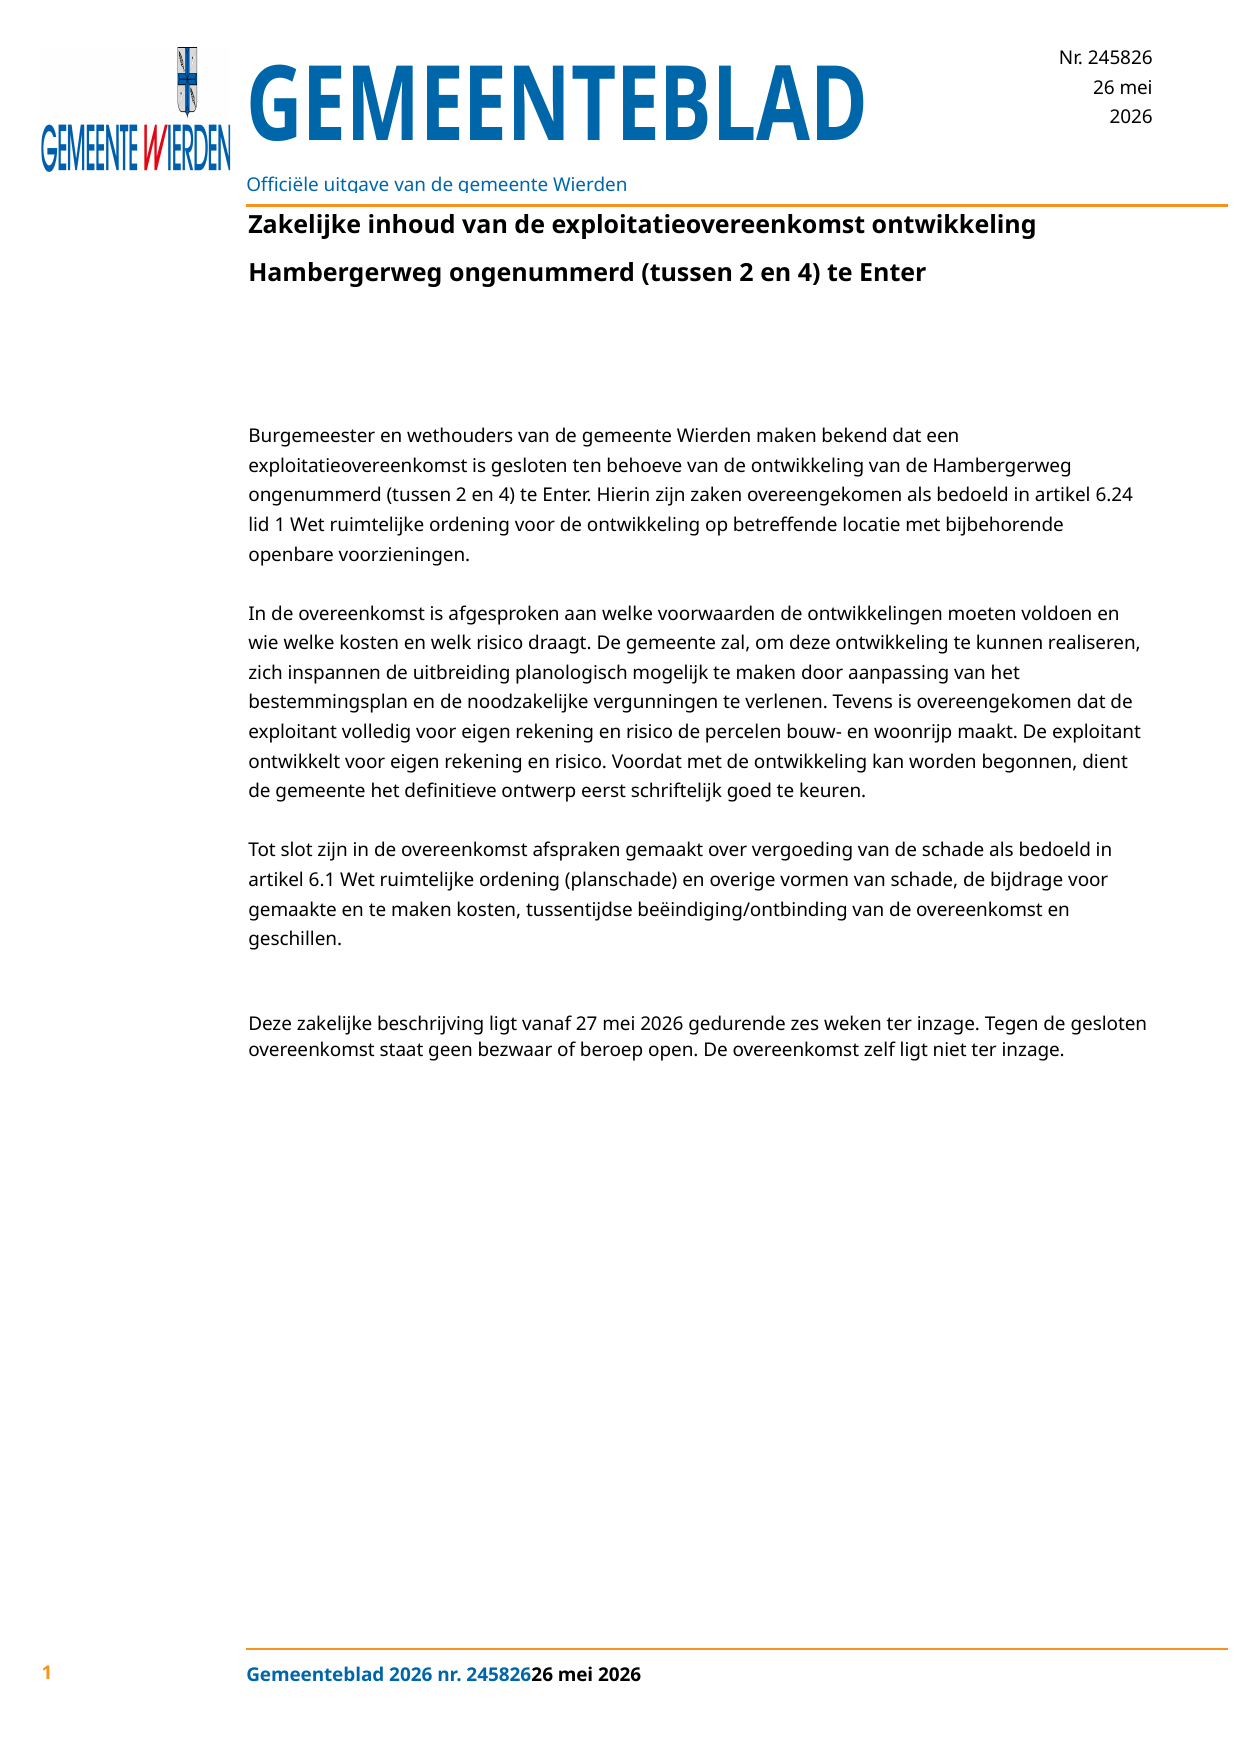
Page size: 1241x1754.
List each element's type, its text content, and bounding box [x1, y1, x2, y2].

picture [41, 47, 231, 172]
text In de overeenkomst is afgesproken aan welke voorwaarden de ontwikkelingen moeten voldoen en wie welke kosten en welk risico draagt. De gemeente zal, om deze ontwikkeling te kunnen realiseren, zich inspannen de uitbreiding planologisch mogelijk te maken door aanpassing van het bestemmingsplan en de noodzakelijke vergunningen te verlenen. Tevens is overeengekomen dat de exploitant volledig voor eigen rekening en risico de percelen bouw- en woonrijp maakt. De exploitant ontwikkelt voor eigen rekening en risico. Voordat met de ontwikkeling kan worden begonnen, dient de gemeente het definitieve ontwerp eerst schriftelijk goed te keuren. [248, 600, 1152, 803]
text Deze zakelijke beschrijving ligt vanaf 27 mei 2026 gedurende zes weken ter inzage. Tegen de gesloten overeenkomst staat geen bezwaar of beroep open. De overeenkomst zelf ligt niet ter inzage. [248, 1010, 1152, 1062]
text Burgemeester en wethouders van de gemeente Wierden maken bekend dat een exploitatieovereenkomst is gesloten ten behoeve van de ontwikkeling van de Hambergerweg ongenummerd (tussen 2 en 4) te Enter. Hierin zijn zaken overeengekomen als bedoeld in artikel 6.24 lid 1 Wet ruimtelijke ordening voor de ontwikkeling op betreffende locatie met bijbehorende openbare voorzieningen. [248, 422, 1152, 567]
text Zakelijke inhoud van de exploitatieovereenkomst ontwikkeling Hambergerweg ongenummerd (tussen 2 en 4) te Enter [248, 207, 1152, 288]
text Tot slot zijn in de overeenkomst afspraken gemaakt over vergoeding van de schade als bedoeld in artikel 6.1 Wet ruimtelijke ordening (planschade) en overige vormen van schade, de bijdrage voor gemaakte en te maken kosten, tussentijdse beëindiging/ontbinding van de overeenkomst en geschillen. [248, 837, 1152, 951]
